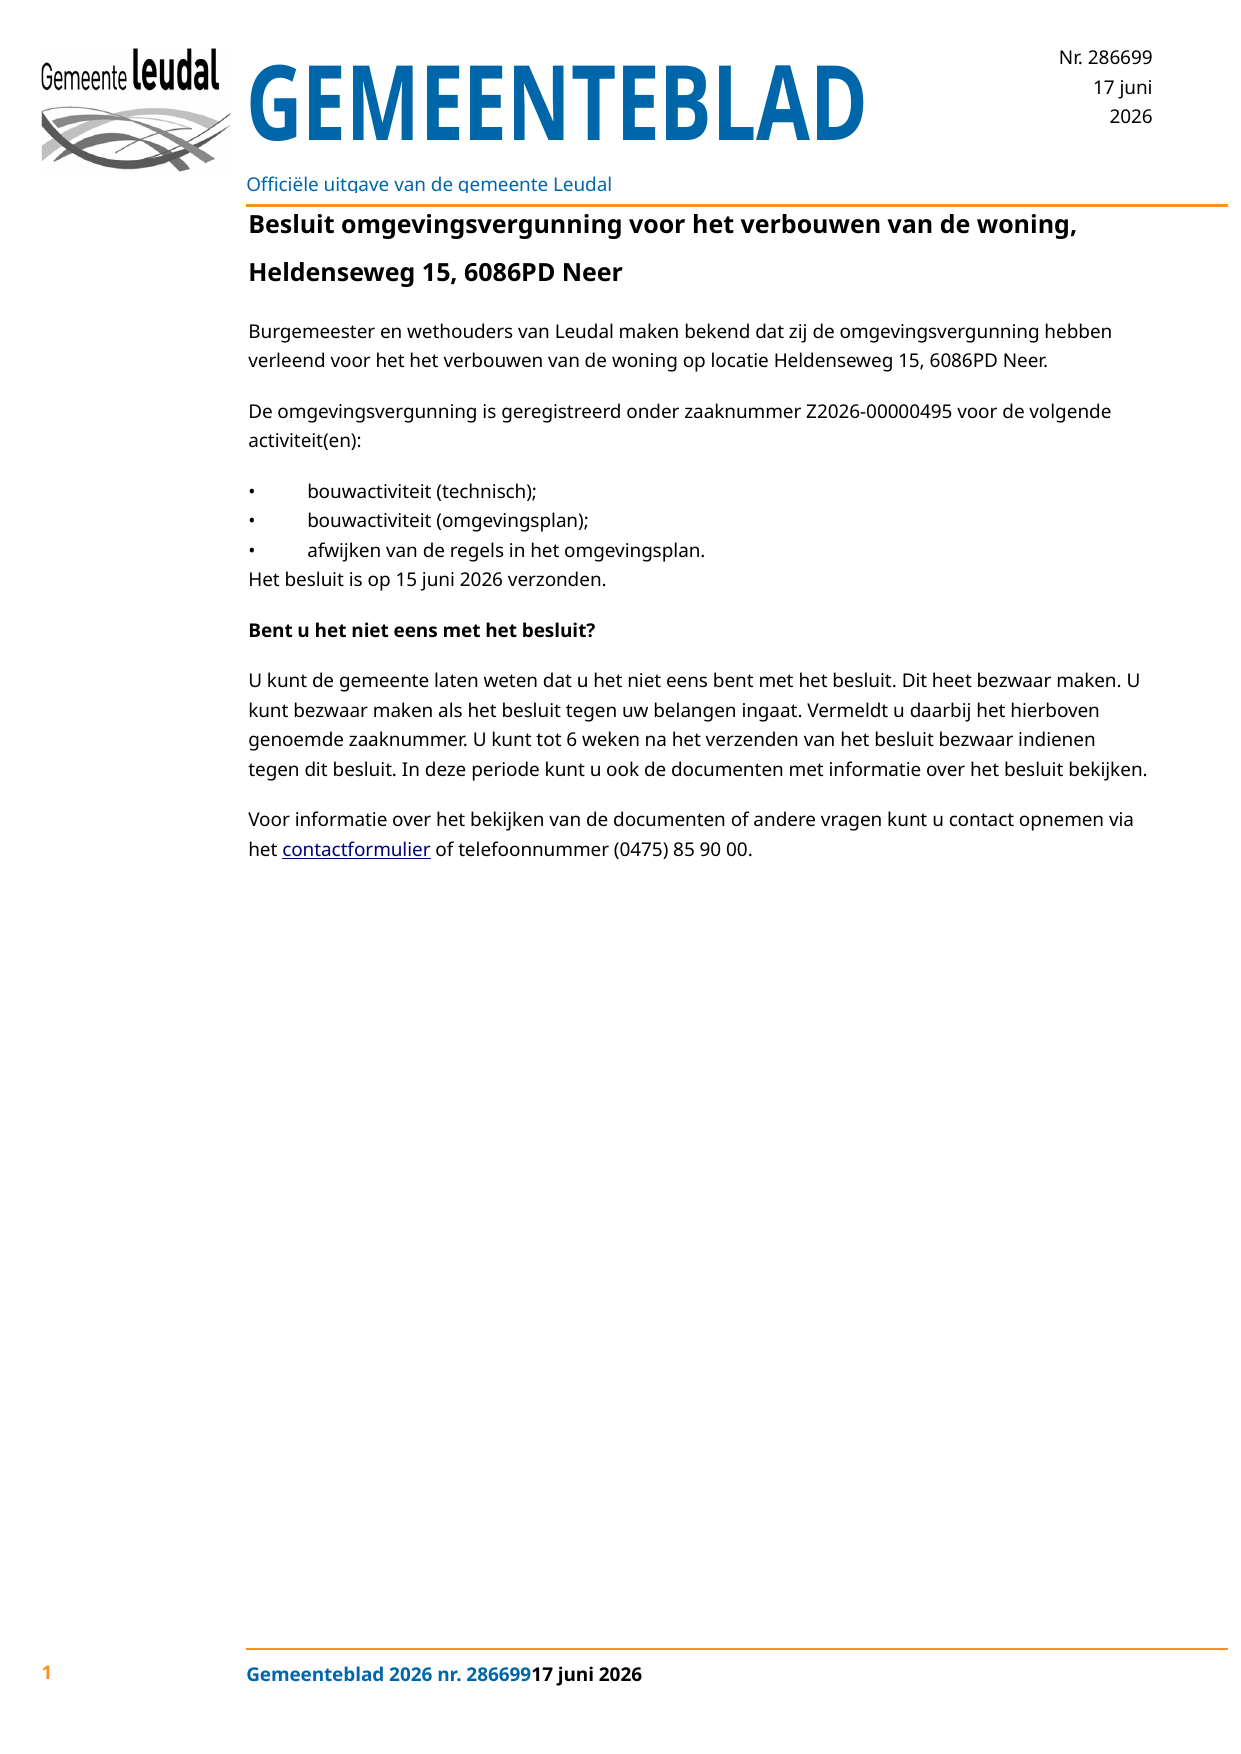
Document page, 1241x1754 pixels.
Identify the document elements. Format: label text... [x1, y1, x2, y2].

text Besluit omgevingsvergunning voor het verbouwen van de woning, Heldenseweg 15, 6086PD Neer [248, 207, 1152, 288]
text Het besluit is op 15 juni 2026 verzonden. [248, 567, 1152, 592]
picture [41, 47, 231, 172]
text De omgevingsvergunning is geregistreerd onder zaaknummer Z2026-00000495 voor de volgende activiteit(en): [248, 398, 1152, 453]
list bouwactiviteit (omgevingsplan); [248, 507, 1152, 533]
text Voor informatie over het bekijken van de documenten of andere vragen kunt u contact opnemen via het contactformulier of telefoonnummer (0475) 85 90 00. [248, 807, 1152, 862]
text Bent u het niet eens met het besluit? [248, 617, 1152, 643]
list bouwactiviteit (technisch); [248, 478, 1152, 504]
list afwijken van de regels in het omgevingsplan. [248, 537, 1152, 563]
text Burgemeester en wethouders van Leudal maken bekend dat zij de omgevingsvergunning hebben verleend voor het het verbouwen van de woning op locatie Heldenseweg 15, 6086PD Neer. [248, 318, 1152, 373]
text U kunt de gemeente laten weten dat u het niet eens bent met het besluit. Dit heet bezwaar maken. U kunt bezwaar maken als het besluit tegen uw belangen ingaat. Vermeldt u daarbij het hierboven genoemde zaaknummer. U kunt tot 6 weken na het verzenden van het besluit bezwaar indienen tegen dit besluit. In deze periode kunt u ook de documenten met informatie over het besluit bekijken. [248, 667, 1152, 782]
